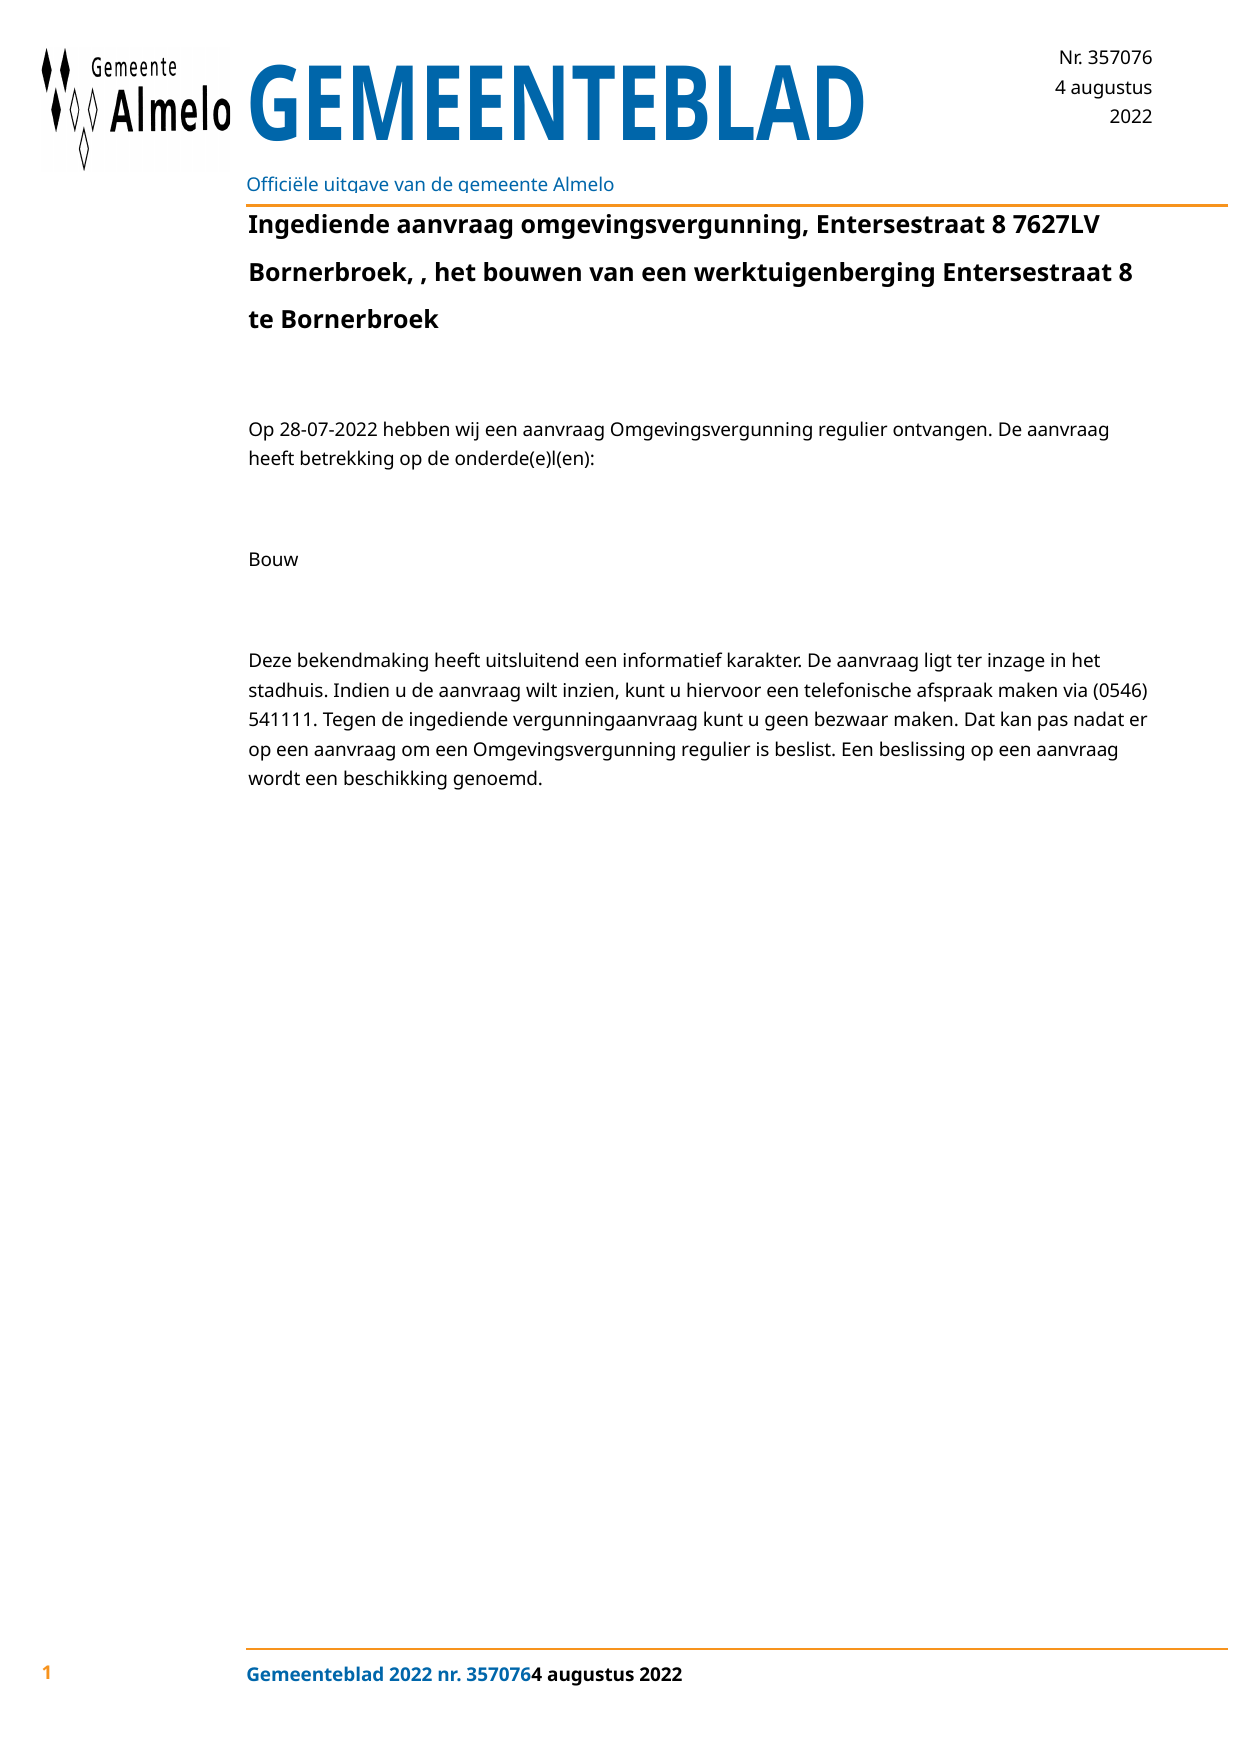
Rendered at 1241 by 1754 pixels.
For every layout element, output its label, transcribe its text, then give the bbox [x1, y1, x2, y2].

text Op 28-07-2022 hebben wij een aanvraag Omgevingsvergunning regulier ontvangen. De aanvraag heeft betrekking op de onderde(e)l(en): [248, 416, 1152, 471]
text Deze bekendmaking heeft uitsluitend een informatief karakter. De aanvraag ligt ter inzage in het stadhuis. Indien u de aanvraag wilt inzien, kunt u hiervoor een telefonische afspraak maken via (0546) 541111. Tegen de ingediende vergunningaanvraag kunt u geen bezwaar maken. Dat kan pas nadat er op een aanvraag om een Omgevingsvergunning regulier is beslist. Een beslissing op een aanvraag wordt een beschikking genoemd. [248, 647, 1152, 791]
text Bouw [248, 546, 1152, 572]
picture [41, 47, 231, 172]
text Ingediende aanvraag omgevingsvergunning, Entersestraat 8 7627LV Bornerbroek, , het bouwen van een werktuigenberging Entersestraat 8 te Bornerbroek [248, 207, 1152, 336]
